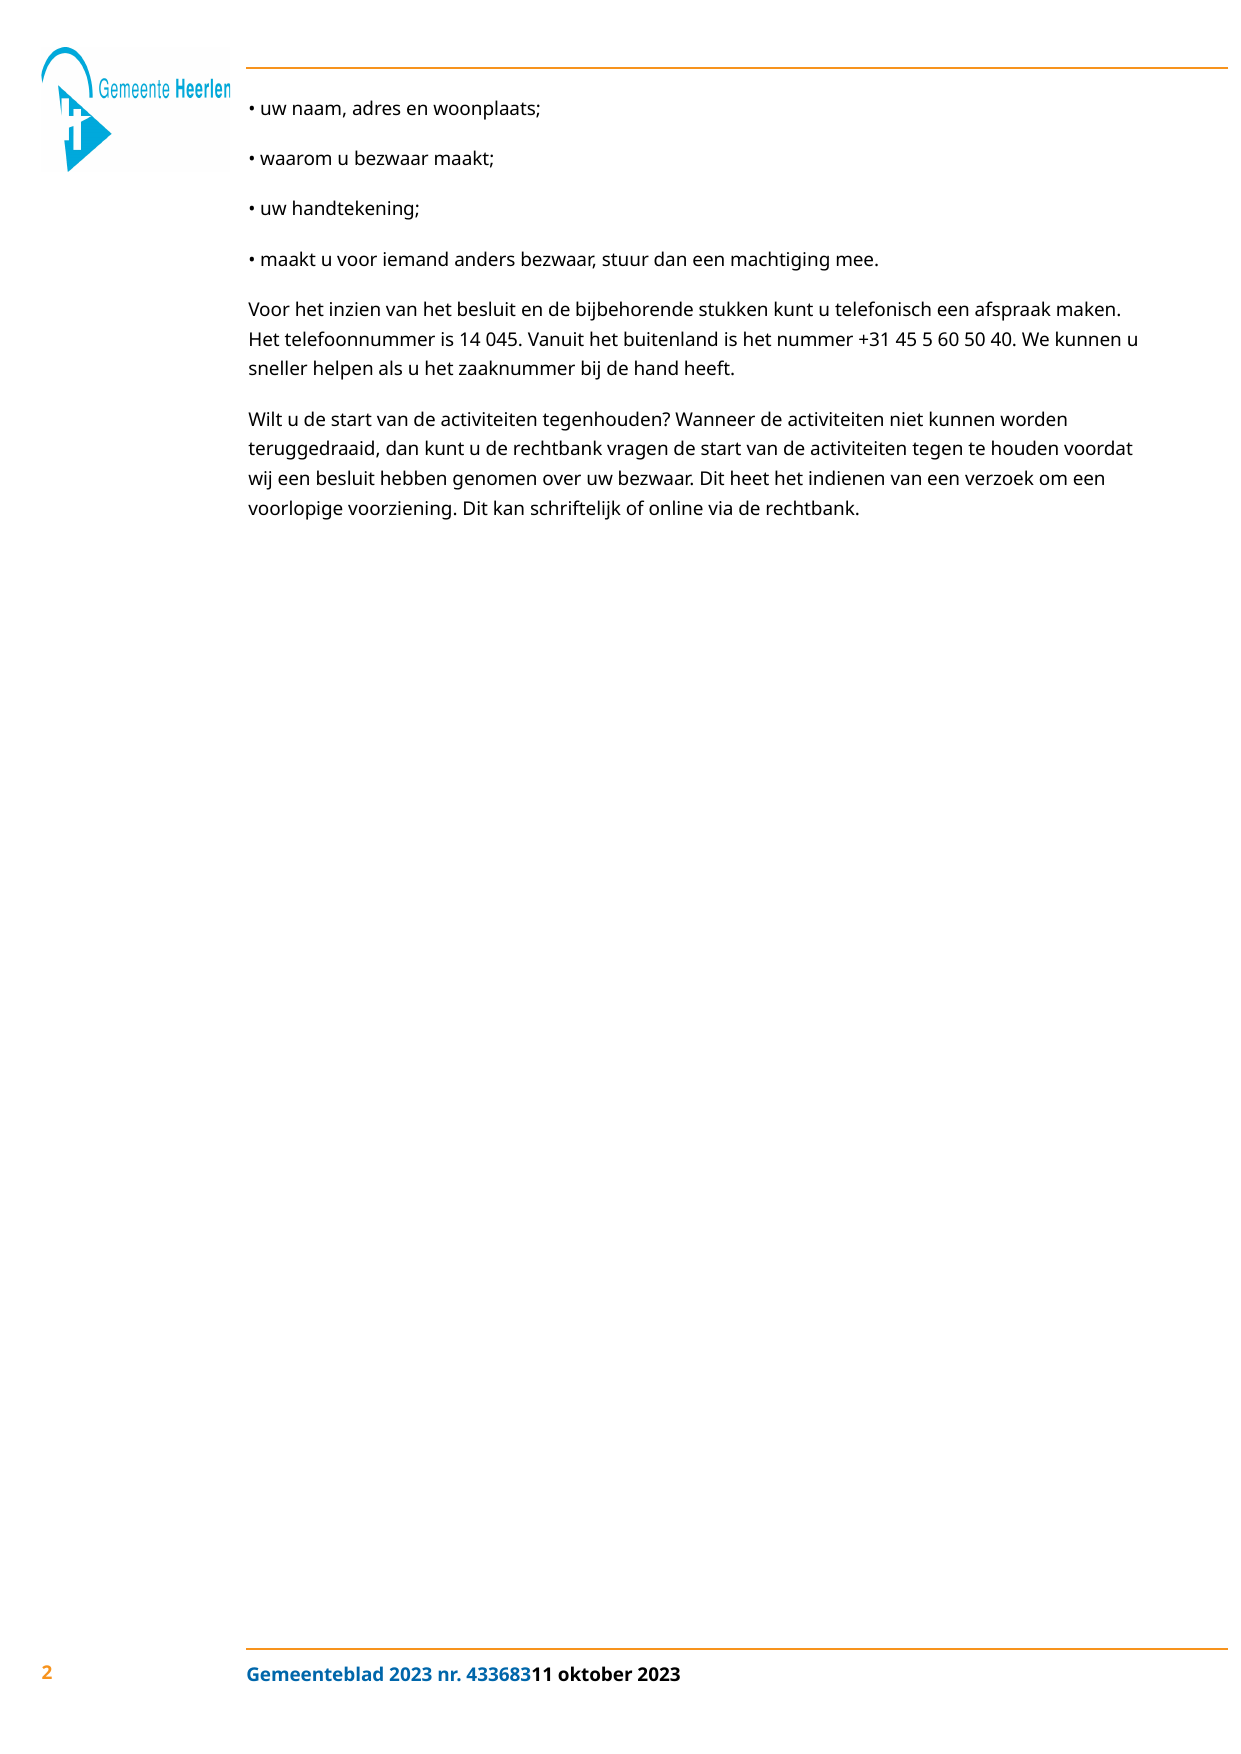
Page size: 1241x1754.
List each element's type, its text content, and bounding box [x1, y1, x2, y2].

picture [41, 47, 231, 172]
text • maakt u voor iemand anders bezwaar, stuur dan een machtiging mee. [248, 246, 1152, 272]
text Wilt u de start van de activiteiten tegenhouden? Wanneer de activiteiten niet kunnen worden teruggedraaid, dan kunt u de rechtbank vragen de start van de activiteiten tegen te houden voordat wij een besluit hebben genomen over uw bezwaar. Dit heet het indienen van een verzoek om een voorlopige voorziening. Dit kan schriftelijk of online via de rechtbank. [248, 406, 1152, 521]
text • waarom u bezwaar maakt; [248, 145, 1152, 171]
text • uw handtekening; [248, 196, 1152, 221]
text Voor het inzien van het besluit en de bijbehorende stukken kunt u telefonisch een afspraak maken. Het telefoonnummer is 14 045. Vanuit het buitenland is het nummer +31 45 5 60 50 40. We kunnen u sneller helpen als u het zaaknummer bij de hand heeft. [248, 296, 1152, 381]
picture [41, 47, 59, 70]
text • uw naam, adres en woonplaats; [248, 95, 1152, 121]
